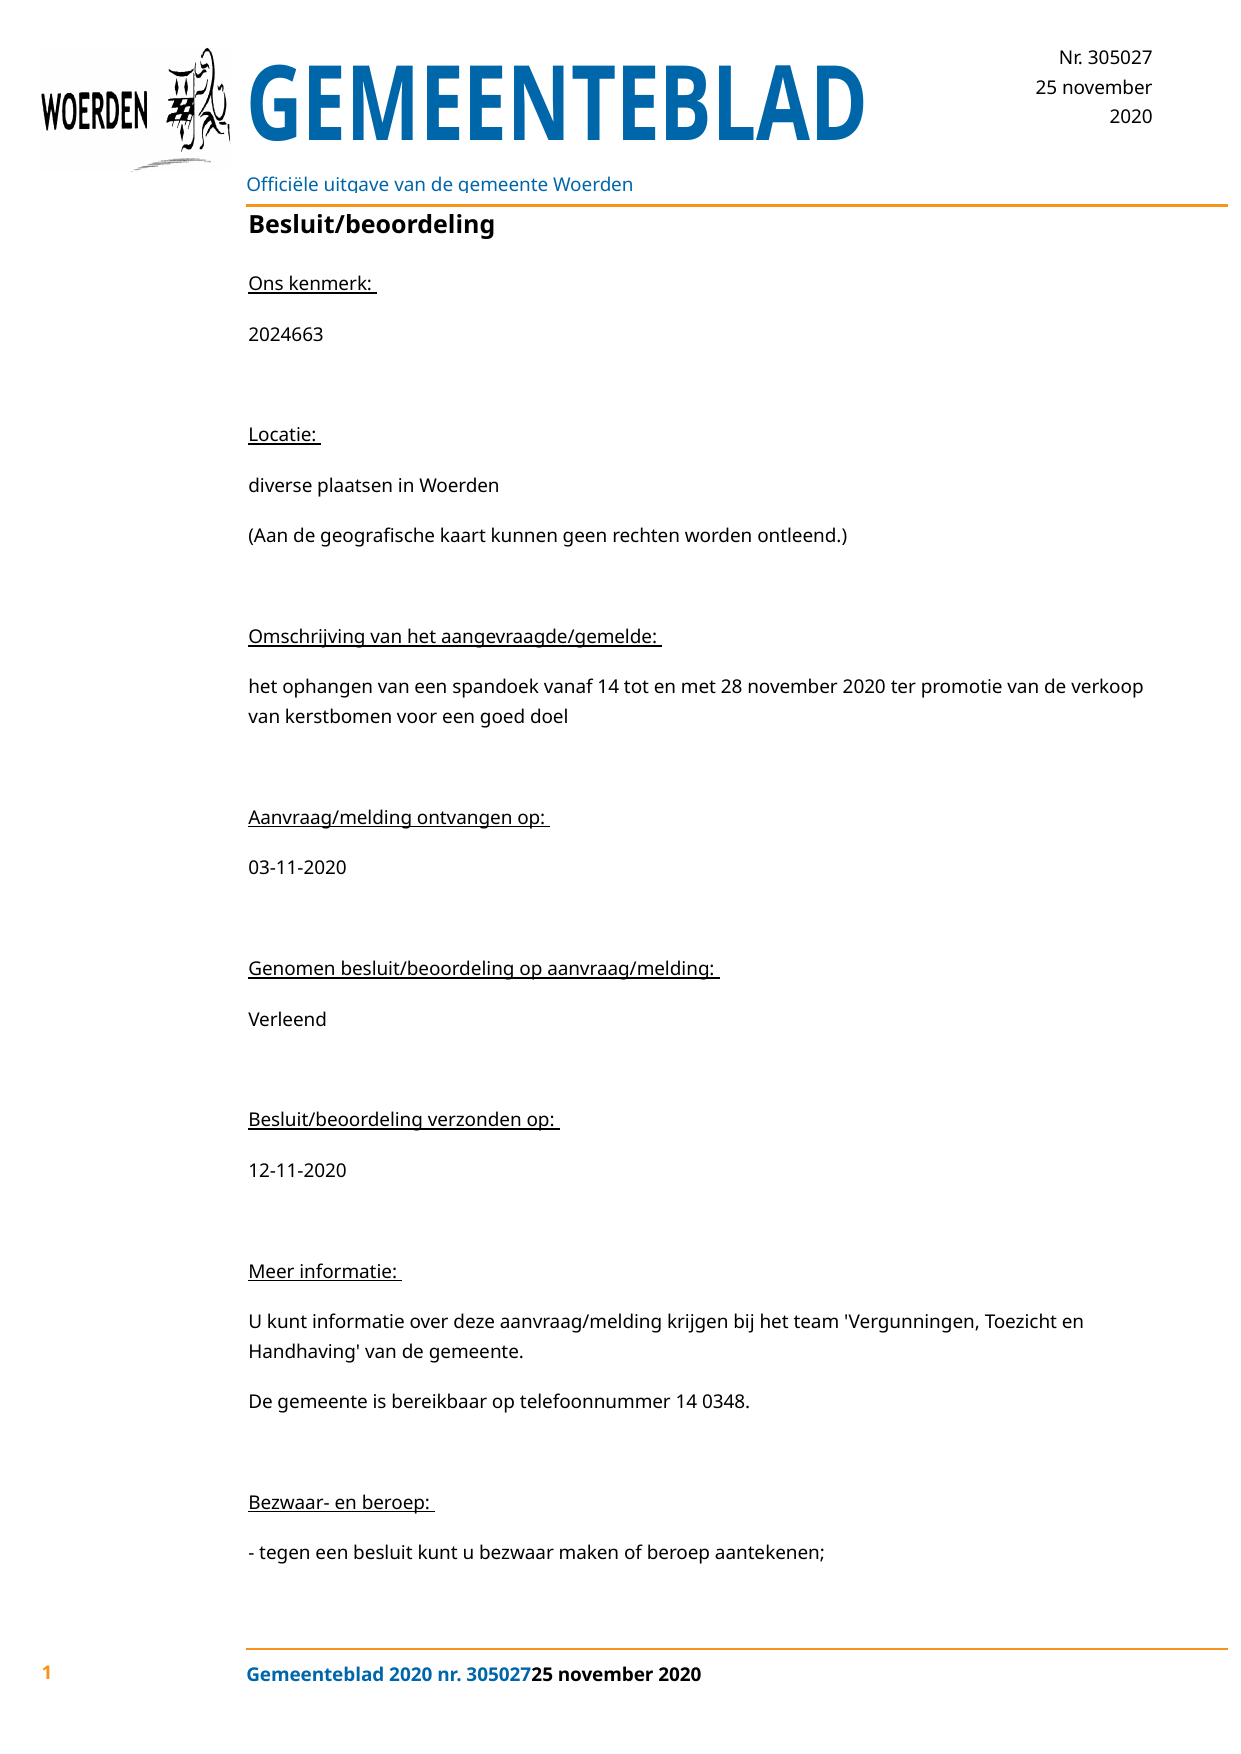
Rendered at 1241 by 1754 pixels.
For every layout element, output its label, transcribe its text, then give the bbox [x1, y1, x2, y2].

text - tegen een besluit kunt u bezwaar maken of beroep aantekenen; [248, 1539, 1152, 1565]
text het ophangen van een spandoek vanaf 14 tot en met 28 november 2020 ter promotie van de verkoop van kerstbomen voor een goed doel [248, 674, 1152, 729]
picture [41, 47, 231, 172]
text 2024663 [248, 321, 1152, 346]
text Verleend [248, 1006, 1152, 1031]
text (Aan de geografische kaart kunnen geen rechten worden ontleend.) [248, 522, 1152, 548]
text 03-11-2020 [248, 854, 1152, 880]
text Ons kenmerk: [248, 270, 1152, 296]
text Meer informatie: [248, 1258, 1152, 1283]
text U kunt informatie over deze aanvraag/melding krijgen bij het team 'Vergunningen, Toezicht en Handhaving' van de gemeente. [248, 1308, 1152, 1363]
text De gemeente is bereikbaar op telefoonnummer 14 0348. [248, 1388, 1152, 1414]
text Besluit/beoordeling [248, 207, 1152, 241]
text Besluit/beoordeling verzonden op: [248, 1107, 1152, 1132]
text 12-11-2020 [248, 1157, 1152, 1183]
text Bezwaar- en beroep: [248, 1489, 1152, 1515]
text diverse plaatsen in Woerden [248, 472, 1152, 498]
text Genomen besluit/beoordeling op aanvraag/melding: [248, 955, 1152, 981]
text Omschrijving van het aangevraagde/gemelde: [248, 623, 1152, 649]
text Aanvraag/melding ontvangen op: [248, 804, 1152, 830]
text Locatie: [248, 422, 1152, 447]
